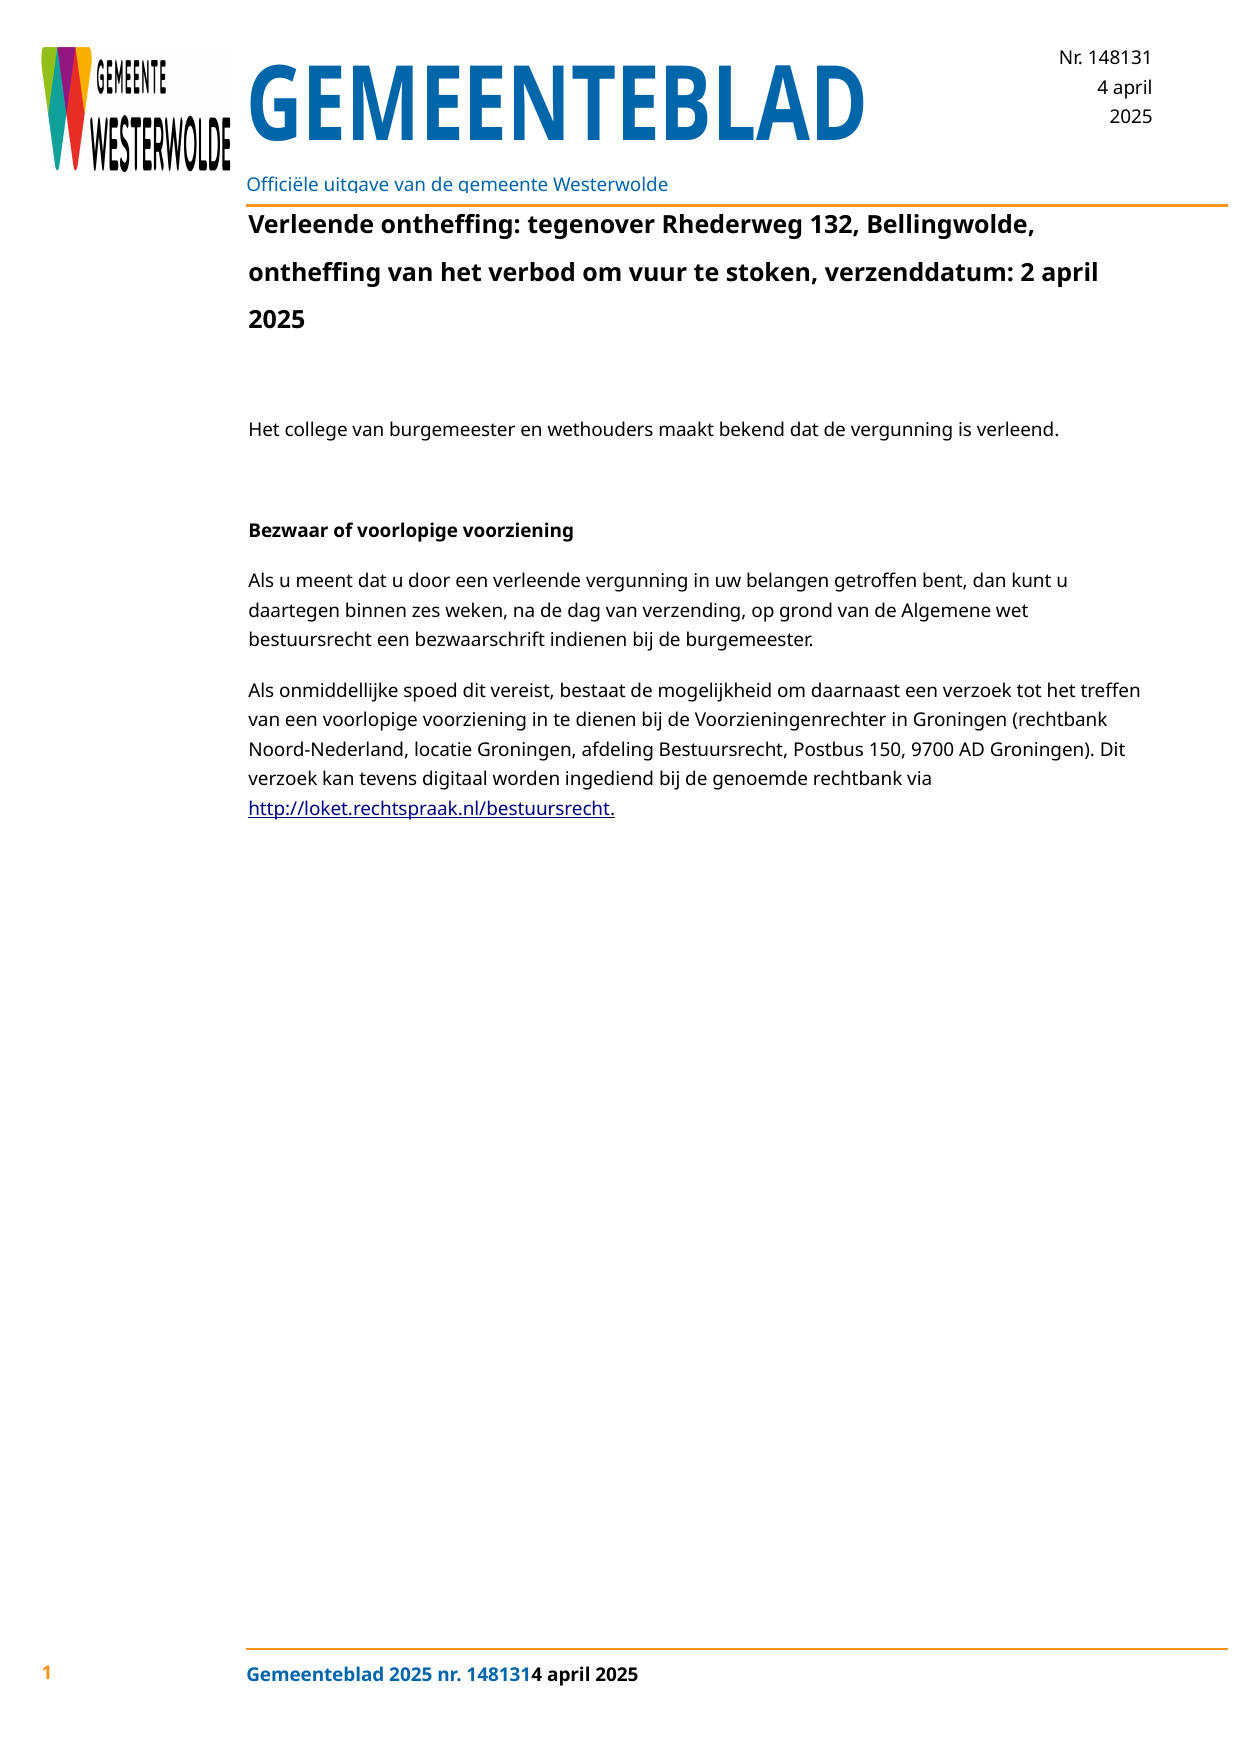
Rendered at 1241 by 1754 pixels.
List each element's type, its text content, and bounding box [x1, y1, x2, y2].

text Het college van burgemeester en wethouders maakt bekend dat de vergunning is verleend. [248, 416, 1152, 442]
text Verleende ontheffing: tegenover Rhederweg 132, Bellingwolde, ontheffing van het verbod om vuur te stoken, verzenddatum: 2 april 2025 [248, 207, 1152, 336]
text Bezwaar of voorlopige voorziening [248, 517, 1152, 542]
text Als u meent dat u door een verleende vergunning in uw belangen getroffen bent, dan kunt u daartegen binnen zes weken, na de dag van verzending, op grond van de Algemene wet bestuursrecht een bezwaarschrift indienen bij de burgemeester. [248, 567, 1152, 652]
text Als onmiddellijke spoed dit vereist, bestaat de mogelijkheid om daarnaast een verzoek tot het treffen van een voorlopige voorziening in te dienen bij de Voorzieningenrechter in Groningen (rechtbank Noord-Nederland, locatie Groningen, afdeling Bestuursrecht, Postbus 150, 9700 AD Groningen). Dit verzoek kan tevens digitaal worden ingediend bij de genoemde rechtbank via http://loket.rechtspraak.nl/bestuursrecht. [248, 677, 1152, 821]
picture [41, 47, 231, 172]
